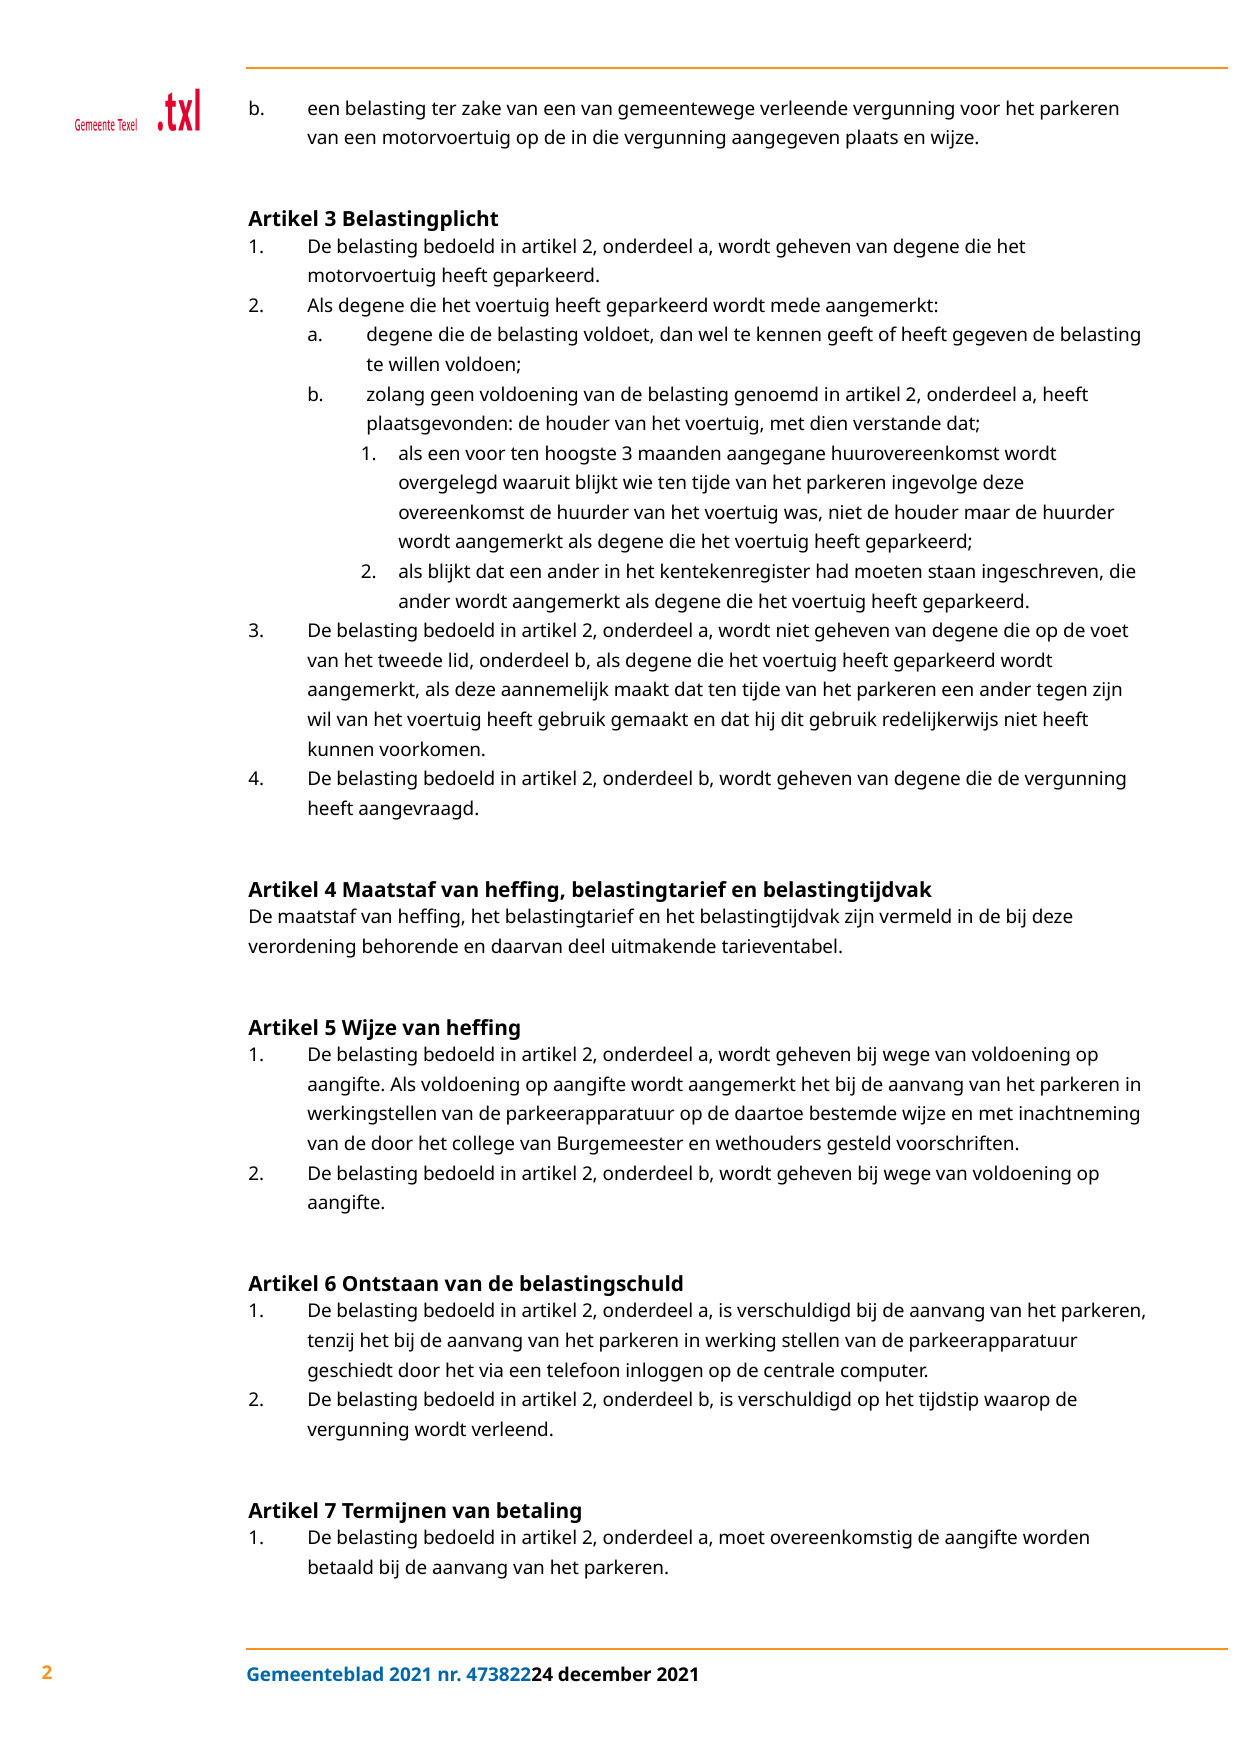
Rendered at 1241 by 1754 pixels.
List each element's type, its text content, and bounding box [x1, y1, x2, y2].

list De belasting bedoeld in artikel 2, onderdeel a, wordt niet geheven van degene die op de voet van het tweede lid, onderdeel b, als degene die het voertuig heeft geparkeerd wordt aangemerkt, als deze aannemelijk maakt dat ten tijde van het parkeren een ander tegen zijn wil van het voertuig heeft gebruik gemaakt en dat hij dit gebruik redelijkerwijs niet heeft kunnen voorkomen. [248, 617, 1152, 761]
text Artikel 4 Maatstaf van heffing, belastingtarief en belastingtijdvak [248, 875, 1152, 903]
text Artikel 7 Termijnen van betaling [248, 1496, 1152, 1524]
text Artikel 3 Belastingplicht [248, 204, 1152, 233]
list als een voor ten hoogste 3 maanden aangegane huurovereenkomst wordt overgelegd waaruit blijkt wie ten tijde van het parkeren ingevolge deze overeenkomst de huurder van het voertuig was, niet de houder maar de huurder wordt aangemerkt als degene die het voertuig heeft geparkeerd; [361, 440, 1152, 554]
list De belasting bedoeld in artikel 2, onderdeel a, wordt geheven bij wege van voldoening op aangifte. Als voldoening op aangifte wordt aangemerkt het bij de aanvang van het parkeren in werkingstellen van de parkeerapparatuur op de daartoe bestemde wijze en met inachtneming van de door het college van Burgemeester en wethouders gesteld voorschriften. [248, 1041, 1152, 1156]
text Artikel 5 Wijze van heffing [248, 1013, 1152, 1041]
list degene die de belasting voldoet, dan wel te kennen geeft of heeft gegeven de belasting te willen voldoen; [307, 322, 1152, 377]
picture [41, 47, 231, 172]
text Artikel 6 Ontstaan van de belastingschuld [248, 1269, 1152, 1298]
list De belasting bedoeld in artikel 2, onderdeel a, wordt geheven van degene die het motorvoertuig heeft geparkeerd. [248, 233, 1152, 288]
list een belasting ter zake van een van gemeentewege verleende vergunning voor het parkeren van een motorvoertuig op de in die vergunning aangegeven plaats en wijze. [248, 95, 1152, 150]
list De belasting bedoeld in artikel 2, onderdeel b, wordt geheven bij wege van voldoening op aangifte. [248, 1160, 1152, 1215]
list zolang geen voldoening van de belasting genoemd in artikel 2, onderdeel a, heeft plaatsgevonden: de houder van het voertuig, met dien verstande dat; [307, 381, 1152, 436]
list De belasting bedoeld in artikel 2, onderdeel a, moet overeenkomstig de aangifte worden betaald bij de aanvang van het parkeren. [248, 1524, 1152, 1580]
list De belasting bedoeld in artikel 2, onderdeel b, wordt geheven van degene die de vergunning heeft aangevraagd. [248, 765, 1152, 821]
text De maatstaf van heffing, het belastingtarief en het belastingtijdvak zijn vermeld in de bij deze verordening behorende en daarvan deel uitmakende tarieventabel. [248, 903, 1152, 959]
list De belasting bedoeld in artikel 2, onderdeel a, is verschuldigd bij de aanvang van het parkeren, tenzij het bij de aanvang van het parkeren in werking stellen van de parkeerapparatuur geschiedt door het via een telefoon inloggen op de centrale computer. [248, 1298, 1152, 1383]
list als blijkt dat een ander in het kentekenregister had moeten staan ingeschreven, die ander wordt aangemerkt als degene die het voertuig heeft geparkeerd. [361, 558, 1152, 613]
list Als degene die het voertuig heeft geparkeerd wordt mede aangemerkt: [248, 292, 1152, 318]
list De belasting bedoeld in artikel 2, onderdeel b, is verschuldigd op het tijdstip waarop de vergunning wordt verleend. [248, 1386, 1152, 1442]
